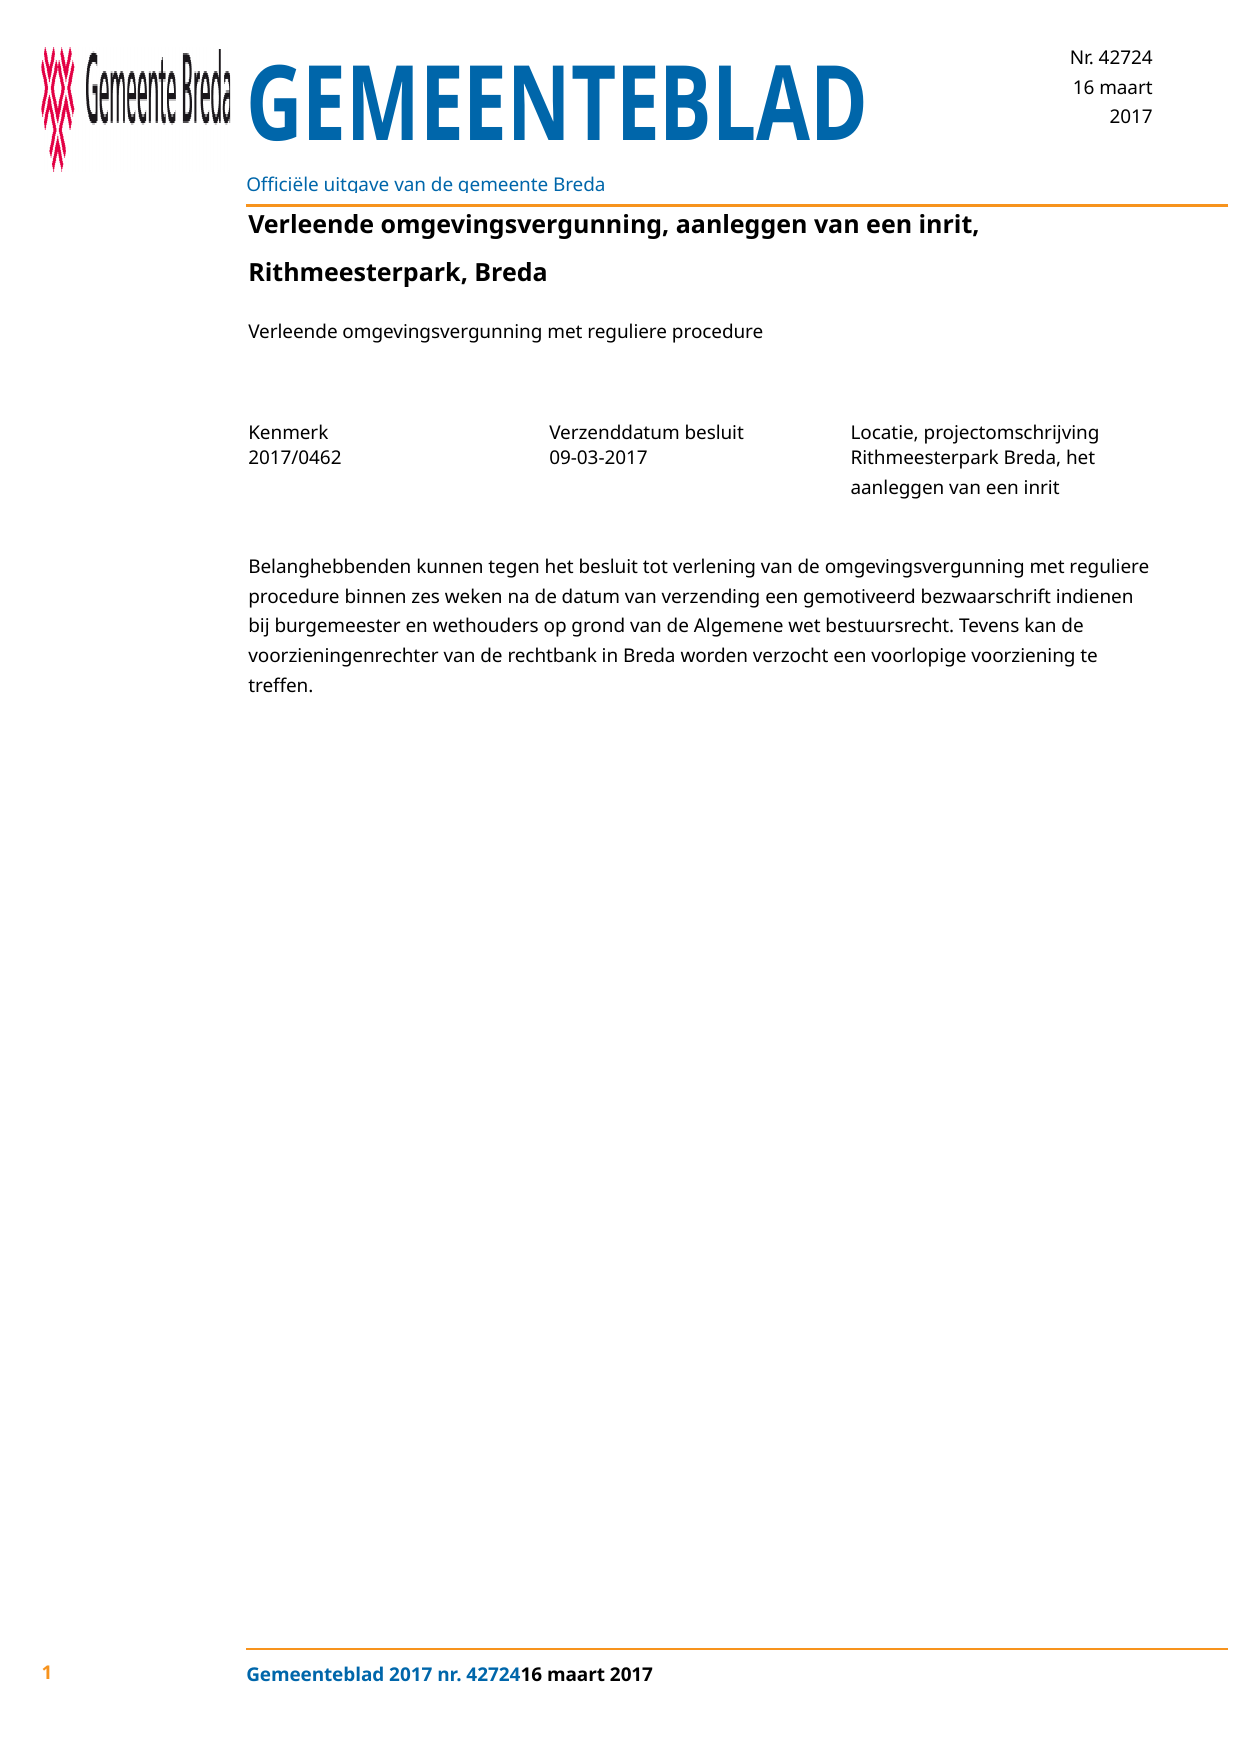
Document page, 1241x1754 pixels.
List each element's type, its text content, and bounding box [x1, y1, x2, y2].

table_header Locatie, projectomschrijving [850, 419, 1152, 444]
table_header Verzenddatum besluit [549, 419, 850, 444]
table_cell 2017/0462 [248, 445, 549, 500]
table_header Kenmerk [248, 419, 549, 444]
picture [41, 47, 231, 172]
text Verleende omgevingsvergunning, aanleggen van een inrit, Rithmeesterpark, Breda [248, 207, 1152, 288]
table_cell 09-03-2017 [549, 445, 850, 500]
text Belanghebbenden kunnen tegen het besluit tot verlening van de omgevingsvergunning met reguliere procedure binnen zes weken na de datum van verzending een gemotiveerd bezwaarschrift indienen bij burgemeester en wethouders op grond van de Algemene wet bestuursrecht. Tevens kan de voorzieningenrechter van de rechtbank in Breda worden verzocht een voorlopige voorziening te treffen. [248, 553, 1152, 698]
text Verleende omgevingsvergunning met reguliere procedure [248, 318, 1152, 344]
table_cell Rithmeesterpark Breda, het aanleggen van een inrit [850, 445, 1152, 500]
